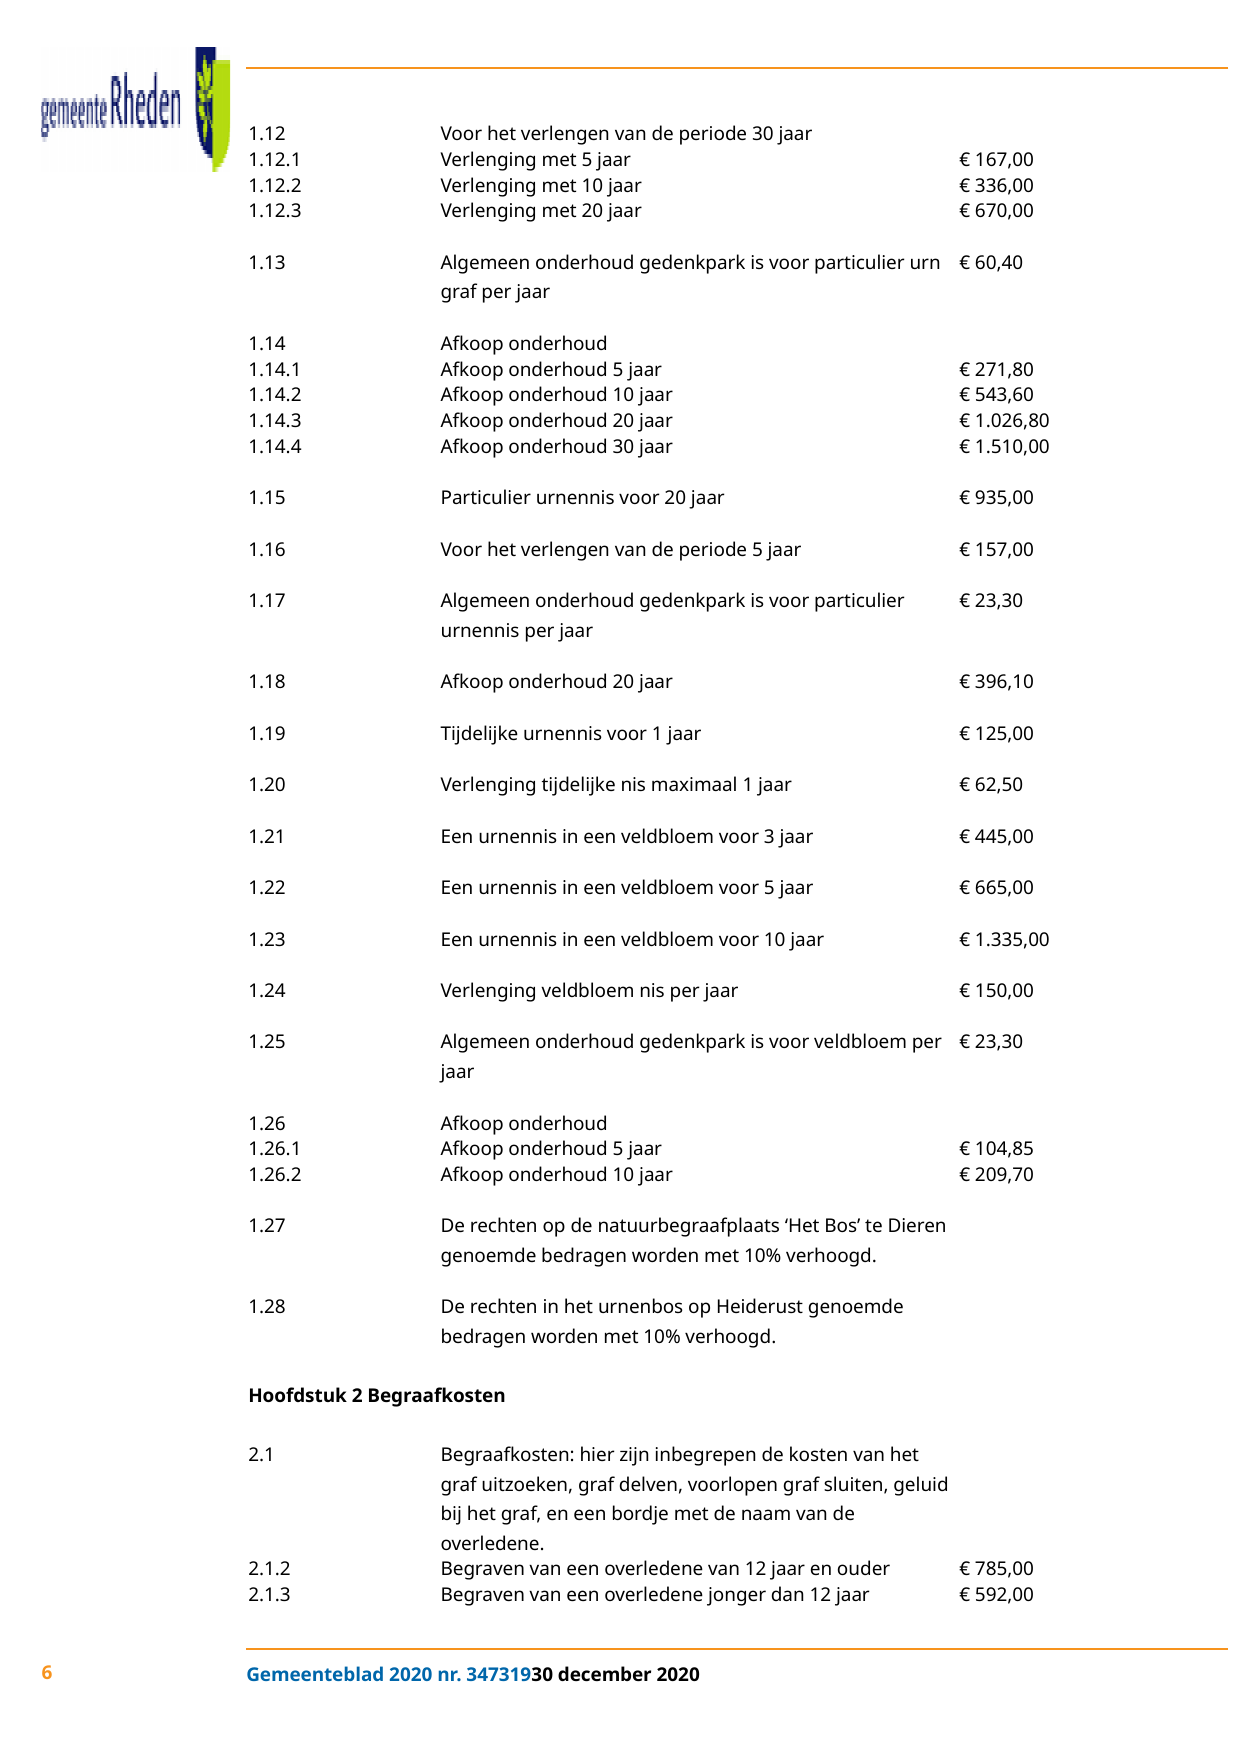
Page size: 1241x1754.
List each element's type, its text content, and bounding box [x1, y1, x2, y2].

table_cell Afkoop onderhoud 10 jaar [440, 382, 959, 407]
table_cell Voor het verlengen van de periode 30 jaar [440, 121, 959, 146]
table_cell 1.24 [248, 977, 440, 1003]
table_cell [248, 1268, 440, 1294]
table_cell 1.17 [248, 588, 440, 643]
table_cell € 150,00 [959, 977, 1152, 1003]
table_cell 1.15 [248, 485, 440, 510]
table_cell 1.26.2 [248, 1161, 440, 1187]
table_cell [959, 562, 1152, 587]
table_cell [959, 952, 1152, 977]
table_cell [959, 797, 1152, 823]
table_cell Een urnennis in een veldbloem voor 10 jaar [440, 926, 959, 952]
table_cell € 1.510,00 [959, 433, 1152, 459]
table_cell € 125,00 [959, 720, 1152, 746]
table_cell [959, 1213, 1152, 1268]
table_cell 1.23 [248, 926, 440, 952]
table_cell 1.21 [248, 823, 440, 849]
table_cell € 167,00 [959, 146, 1152, 172]
table_cell [959, 1084, 1152, 1110]
table_cell € 23,30 [959, 1029, 1152, 1084]
table_cell [248, 900, 440, 926]
table_cell [248, 459, 440, 484]
table_cell 2.1.2 [248, 1556, 440, 1581]
table_cell [959, 305, 1152, 330]
table_cell Verlenging met 20 jaar [440, 198, 959, 223]
table_cell [440, 643, 959, 668]
picture [41, 47, 231, 172]
table_cell Algemeen onderhoud gedenkpark is voor particulier urnennis per jaar [440, 588, 959, 643]
table_cell [248, 1003, 440, 1029]
table_cell 1.19 [248, 720, 440, 746]
table_cell 1.20 [248, 771, 440, 797]
table_cell [248, 1084, 440, 1110]
table_cell [440, 1187, 959, 1213]
table_cell 1.12.2 [248, 172, 440, 198]
table_cell 1.28 [248, 1294, 440, 1349]
table_cell Afkoop onderhoud 30 jaar [440, 433, 959, 459]
table_cell [959, 330, 1152, 356]
table_cell 1.12.1 [248, 146, 440, 172]
table_cell € 157,00 [959, 536, 1152, 562]
table_cell € 336,00 [959, 172, 1152, 198]
table_cell [248, 224, 440, 249]
table_cell [959, 694, 1152, 720]
table_cell [440, 1268, 959, 1294]
table_cell [959, 1110, 1152, 1136]
table_cell 1.26.1 [248, 1136, 440, 1161]
table_cell Tijdelijke urnennis voor 1 jaar [440, 720, 959, 746]
table_header 2.1 [248, 1441, 440, 1556]
table_cell Voor het verlengen van de periode 5 jaar [440, 536, 959, 562]
table_cell 1.27 [248, 1213, 440, 1268]
table_header Begraafkosten: hier zijn inbegrepen de kosten van het graf uitzoeken, graf delven, voorlopen graf sluiten, geluid bij het graf, en een bordje met de naam van de overledene. [440, 1441, 959, 1556]
table_cell Afkoop onderhoud 10 jaar [440, 1161, 959, 1187]
table_cell [248, 562, 440, 587]
table_cell [440, 459, 959, 484]
table_cell [959, 900, 1152, 926]
table_cell 1.14.2 [248, 382, 440, 407]
table_cell € 271,80 [959, 356, 1152, 382]
table_cell € 543,60 [959, 382, 1152, 407]
table_cell [248, 849, 440, 874]
table_cell Afkoop onderhoud [440, 330, 959, 356]
table_cell [959, 1187, 1152, 1213]
table_cell [440, 510, 959, 536]
table_cell 1.22 [248, 874, 440, 900]
text Hoofdstuk 2 Begraafkosten [248, 1382, 1152, 1408]
table_cell [959, 849, 1152, 874]
table_cell [440, 746, 959, 771]
table_cell € 665,00 [959, 874, 1152, 900]
table_cell [248, 643, 440, 668]
table_cell [959, 746, 1152, 771]
table_cell € 104,85 [959, 1136, 1152, 1161]
table_cell Afkoop onderhoud 5 jaar [440, 1136, 959, 1161]
table_cell Afkoop onderhoud 20 jaar [440, 408, 959, 433]
table_cell Algemeen onderhoud gedenkpark is voor particulier urn graf per jaar [440, 249, 959, 304]
table_cell [959, 1003, 1152, 1029]
table_cell Een urnennis in een veldbloem voor 5 jaar [440, 874, 959, 900]
table_cell € 23,30 [959, 588, 1152, 643]
table_cell Begraven van een overledene van 12 jaar en ouder [440, 1556, 959, 1581]
table_header [959, 1441, 1152, 1556]
table_cell € 62,50 [959, 771, 1152, 797]
table_cell [959, 643, 1152, 668]
table_cell 1.14.1 [248, 356, 440, 382]
table_cell [248, 510, 440, 536]
table_cell [248, 694, 440, 720]
table_cell Particulier urnennis voor 20 jaar [440, 485, 959, 510]
table_cell [248, 952, 440, 977]
table_cell [959, 1268, 1152, 1294]
table_cell € 445,00 [959, 823, 1152, 849]
table_cell [440, 95, 959, 121]
table_cell Afkoop onderhoud [440, 1110, 959, 1136]
table_cell € 1.335,00 [959, 926, 1152, 952]
table_cell De rechten in het urnenbos op Heiderust genoemde bedragen worden met 10% verhoogd. [440, 1294, 959, 1349]
table_cell Afkoop onderhoud 5 jaar [440, 356, 959, 382]
table_cell Algemeen onderhoud gedenkpark is voor veldbloem per jaar [440, 1029, 959, 1084]
table_cell [959, 459, 1152, 484]
table_cell [440, 694, 959, 720]
table_cell 1.14.3 [248, 408, 440, 433]
table_cell 1.26 [248, 1110, 440, 1136]
table_cell [440, 562, 959, 587]
table_cell € 1.026,80 [959, 408, 1152, 433]
table_cell Verlenging met 10 jaar [440, 172, 959, 198]
table_cell [959, 1294, 1152, 1349]
table_cell [440, 224, 959, 249]
table_cell [440, 797, 959, 823]
table_cell [440, 900, 959, 926]
table_cell [959, 224, 1152, 249]
table_cell 1.12 [248, 121, 440, 146]
table_cell Verlenging veldbloem nis per jaar [440, 977, 959, 1003]
table_cell € 592,00 [959, 1581, 1152, 1607]
table_cell 2.1.3 [248, 1581, 440, 1607]
table_cell € 396,10 [959, 669, 1152, 694]
table_cell [959, 121, 1152, 146]
table_cell [440, 849, 959, 874]
table_cell De rechten op de natuurbegraafplaats ‘Het Bos’ te Dieren genoemde bedragen worden met 10% verhoogd. [440, 1213, 959, 1268]
table_cell [959, 95, 1152, 121]
table_cell € 209,70 [959, 1161, 1152, 1187]
table_cell 1.18 [248, 669, 440, 694]
table_cell 1.13 [248, 249, 440, 304]
table_cell € 935,00 [959, 485, 1152, 510]
table_cell 1.14 [248, 330, 440, 356]
table_cell € 60,40 [959, 249, 1152, 304]
table_cell [248, 797, 440, 823]
table_cell 1.16 [248, 536, 440, 562]
table_cell [440, 1003, 959, 1029]
table_cell Verlenging met 5 jaar [440, 146, 959, 172]
table_cell [959, 510, 1152, 536]
table_cell Afkoop onderhoud 20 jaar [440, 669, 959, 694]
table_cell [248, 305, 440, 330]
table_cell € 785,00 [959, 1556, 1152, 1581]
table_cell [248, 1187, 440, 1213]
table_cell 1.14.4 [248, 433, 440, 459]
table_cell Verlenging tijdelijke nis maximaal 1 jaar [440, 771, 959, 797]
table_cell [440, 952, 959, 977]
table_cell € 670,00 [959, 198, 1152, 223]
table_cell [248, 95, 440, 121]
table_cell 1.25 [248, 1029, 440, 1084]
table_cell [440, 1084, 959, 1110]
table_cell [440, 305, 959, 330]
table_cell [248, 746, 440, 771]
table_cell Begraven van een overledene jonger dan 12 jaar [440, 1581, 959, 1607]
table_cell 1.12.3 [248, 198, 440, 223]
table_cell Een urnennis in een veldbloem voor 3 jaar [440, 823, 959, 849]
